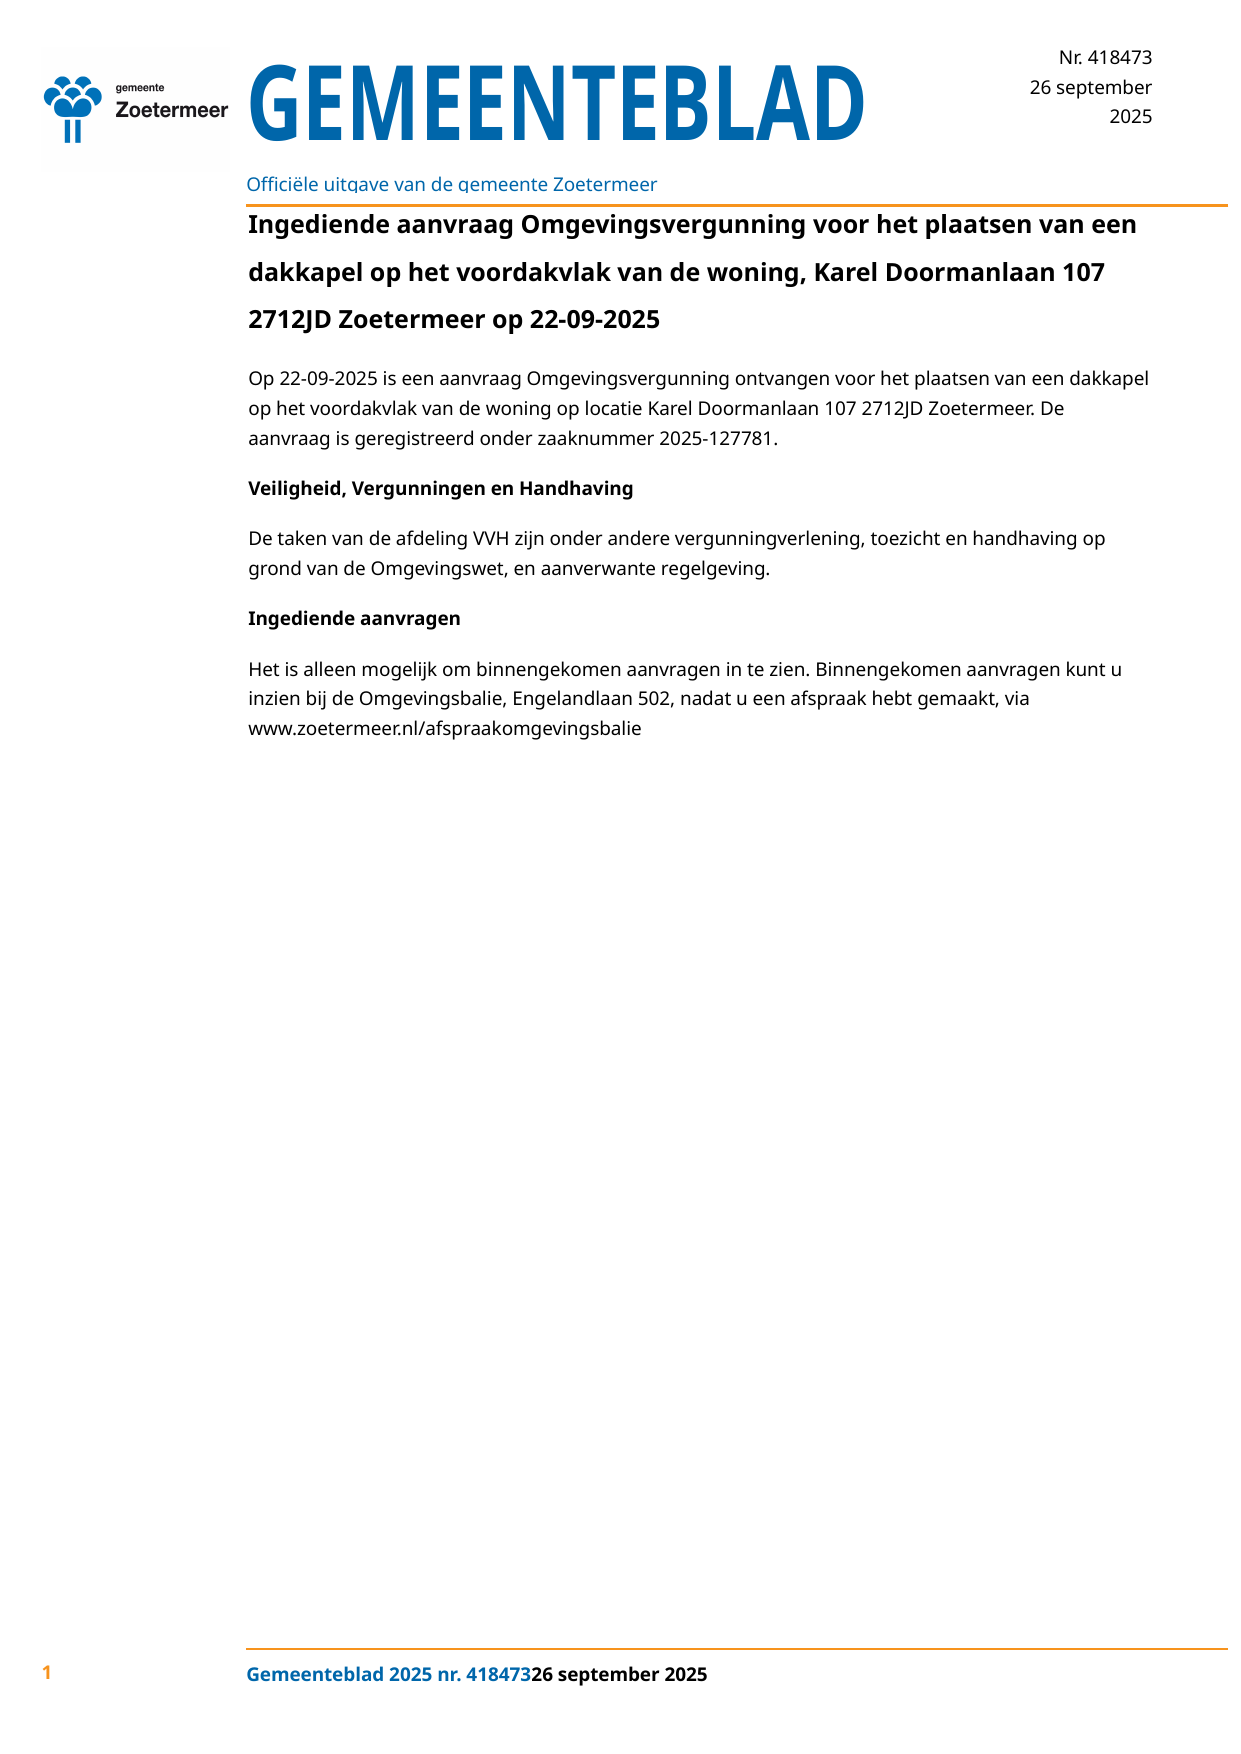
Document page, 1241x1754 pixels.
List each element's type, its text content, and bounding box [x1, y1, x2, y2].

text De taken van de afdeling VVH zijn onder andere vergunningverlening, toezicht en handhaving op grond van de Omgevingswet, en aanverwante regelgeving. [248, 526, 1152, 581]
text Veiligheid, Vergunningen en Handhaving [248, 475, 1152, 501]
text Ingediende aanvragen [248, 606, 1152, 631]
text Het is alleen mogelijk om binnengekomen aanvragen in te zien. Binnengekomen aanvragen kunt u inzien bij de Omgevingsbalie, Engelandlaan 502, nadat u een afspraak hebt gemaakt, via www.zoetermeer.nl/afspraakomgevingsbalie [248, 656, 1152, 741]
text Op 22-09-2025 is een aanvraag Omgevingsvergunning ontvangen voor het plaatsen van een dakkapel op het voordakvlak van de woning op locatie Karel Doormanlaan 107 2712JD Zoetermeer. De aanvraag is geregistreerd onder zaaknummer 2025-127781. [248, 366, 1152, 450]
picture [41, 47, 231, 172]
text Ingediende aanvraag Omgevingsvergunning voor het plaatsen van een dakkapel op het voordakvlak van de woning, Karel Doormanlaan 107 2712JD Zoetermeer op 22-09-2025 [248, 207, 1152, 336]
